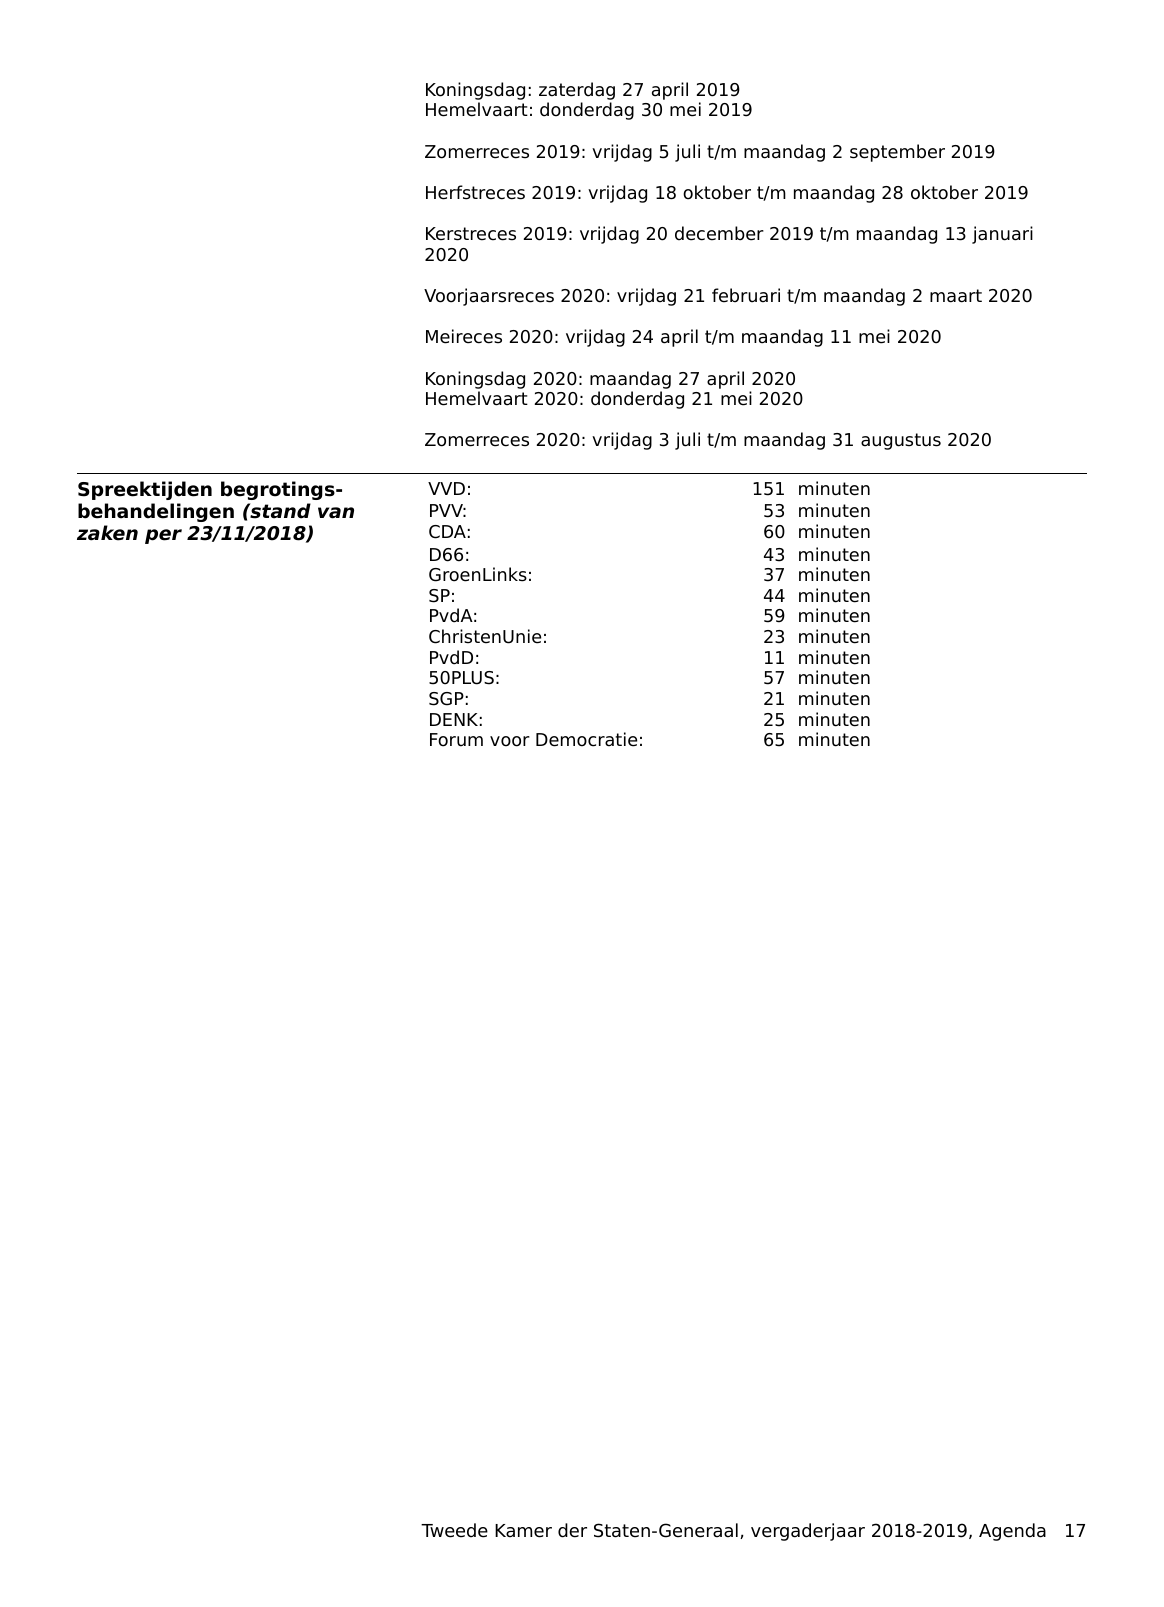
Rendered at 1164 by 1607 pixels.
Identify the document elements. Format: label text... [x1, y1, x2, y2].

table_cell DENK: [422, 710, 706, 730]
table_cell minuten [791, 648, 1087, 668]
table_cell [418, 410, 1087, 430]
table_cell CDA: [422, 523, 706, 544]
table_cell [401, 162, 418, 183]
table_cell [77, 668, 404, 689]
table_cell 37 [706, 565, 791, 586]
table_cell minuten [791, 668, 1087, 689]
table_cell D66: [422, 545, 706, 565]
table_cell [77, 80, 401, 100]
table_cell [77, 430, 401, 451]
table_cell 60 [706, 523, 791, 544]
table_cell [77, 348, 401, 368]
table_cell SGP: [422, 689, 706, 709]
table_cell [77, 545, 404, 565]
table_cell [401, 410, 418, 430]
table_cell [77, 142, 401, 162]
table_cell [77, 59, 401, 80]
table_cell minuten [791, 730, 1087, 751]
table_cell [77, 369, 401, 389]
table_cell [77, 204, 401, 224]
table_cell [401, 224, 418, 265]
table_cell behandelingen (stand van [77, 501, 404, 522]
table_cell [405, 523, 422, 544]
table_cell Hemelvaart: donderdag 30 mei 2019 [418, 100, 1087, 121]
table_cell minuten [791, 501, 1087, 522]
table_cell SP: [422, 586, 706, 606]
table_cell [77, 586, 404, 606]
table_cell Zomerreces 2020: vrijdag 3 juli t/m maandag 31 augustus 2020 [418, 430, 1087, 451]
table_cell [77, 565, 404, 586]
table_cell ChristenUnie: [422, 627, 706, 648]
table_cell minuten [791, 606, 1087, 627]
table_cell 57 [706, 668, 791, 689]
table_header VVD: [422, 474, 706, 501]
table_cell [405, 501, 422, 522]
table_cell PVV: [422, 501, 706, 522]
table_cell [401, 121, 418, 142]
table_cell [77, 265, 401, 286]
table_cell [77, 410, 401, 430]
table_cell [401, 369, 418, 389]
table_cell minuten [791, 586, 1087, 606]
table_cell Voorjaarsreces 2020: vrijdag 21 februari t/m maandag 2 maart 2020 [418, 286, 1087, 307]
table_cell PvdA: [422, 606, 706, 627]
table_cell [405, 730, 422, 751]
table_cell [77, 606, 404, 627]
table_header Spreektijden begrotings- [77, 474, 404, 501]
table_cell [401, 183, 418, 203]
table_cell 25 [706, 710, 791, 730]
table_cell [401, 142, 418, 162]
table_cell [401, 327, 418, 348]
table_cell [418, 121, 1087, 142]
table_cell [77, 730, 404, 751]
table_cell [401, 100, 418, 121]
table_cell [418, 204, 1087, 224]
table_cell [405, 627, 422, 648]
table_cell zaken per 23/11/2018) [77, 523, 404, 544]
table_cell PvdD: [422, 648, 706, 668]
table_cell [77, 627, 404, 648]
table_cell 53 [706, 501, 791, 522]
table_cell Meireces 2020: vrijdag 24 april t/m maandag 11 mei 2020 [418, 327, 1087, 348]
table_cell [77, 100, 401, 121]
table_cell [77, 389, 401, 410]
table_cell [418, 307, 1087, 327]
table_cell Herfstreces 2019: vrijdag 18 oktober t/m maandag 28 oktober 2019 [418, 183, 1087, 203]
table_cell [405, 606, 422, 627]
table_cell [77, 710, 404, 730]
table_cell [418, 265, 1087, 286]
table_cell [401, 80, 418, 100]
table_cell Forum voor Democratie: [422, 730, 706, 751]
table_cell Kerstreces 2019: vrijdag 20 december 2019 t/m maandag 13 januari 2020 [418, 224, 1087, 265]
table_cell 59 [706, 606, 791, 627]
table_cell 21 [706, 689, 791, 709]
table_cell minuten [791, 565, 1087, 586]
table_cell GroenLinks: [422, 565, 706, 586]
table_cell [405, 710, 422, 730]
table_cell [418, 348, 1087, 368]
table_cell [401, 348, 418, 368]
table_cell Zomerreces 2019: vrijdag 5 juli t/m maandag 2 september 2019 [418, 142, 1087, 162]
table_cell [405, 565, 422, 586]
table_cell [401, 430, 418, 451]
table_cell [418, 162, 1087, 183]
table_cell 44 [706, 586, 791, 606]
table_cell [77, 689, 404, 709]
table_cell 43 [706, 545, 791, 565]
table_header 151 [706, 474, 791, 501]
table_cell [401, 204, 418, 224]
table_cell Koningsdag: zaterdag 27 april 2019 [418, 80, 1087, 100]
table_cell 23 [706, 627, 791, 648]
table_cell [77, 648, 404, 668]
table_cell [405, 668, 422, 689]
table_cell [401, 265, 418, 286]
table_cell minuten [791, 689, 1087, 709]
table_cell minuten [791, 710, 1087, 730]
table_cell [405, 586, 422, 606]
table_header minuten [791, 474, 1087, 501]
table_cell 65 [706, 730, 791, 751]
table_cell [77, 286, 401, 307]
table_cell Koningsdag 2020: maandag 27 april 2020 [418, 369, 1087, 389]
table_cell [401, 307, 418, 327]
table_cell [401, 389, 418, 410]
table_cell [418, 59, 1087, 80]
table_cell minuten [791, 523, 1087, 544]
table_header [405, 474, 422, 501]
table_cell [401, 286, 418, 307]
table_cell 11 [706, 648, 791, 668]
table_cell [77, 307, 401, 327]
table_cell [77, 183, 401, 203]
table_cell minuten [791, 545, 1087, 565]
table_cell [405, 689, 422, 709]
table_cell [77, 224, 401, 265]
table_cell [77, 327, 401, 348]
table_cell Hemelvaart 2020: donderdag 21 mei 2020 [418, 389, 1087, 410]
table_cell [405, 545, 422, 565]
table_cell 50PLUS: [422, 668, 706, 689]
table_cell [77, 162, 401, 183]
table_cell [401, 59, 418, 80]
table_cell minuten [791, 627, 1087, 648]
table_cell [405, 648, 422, 668]
table_cell [77, 121, 401, 142]
